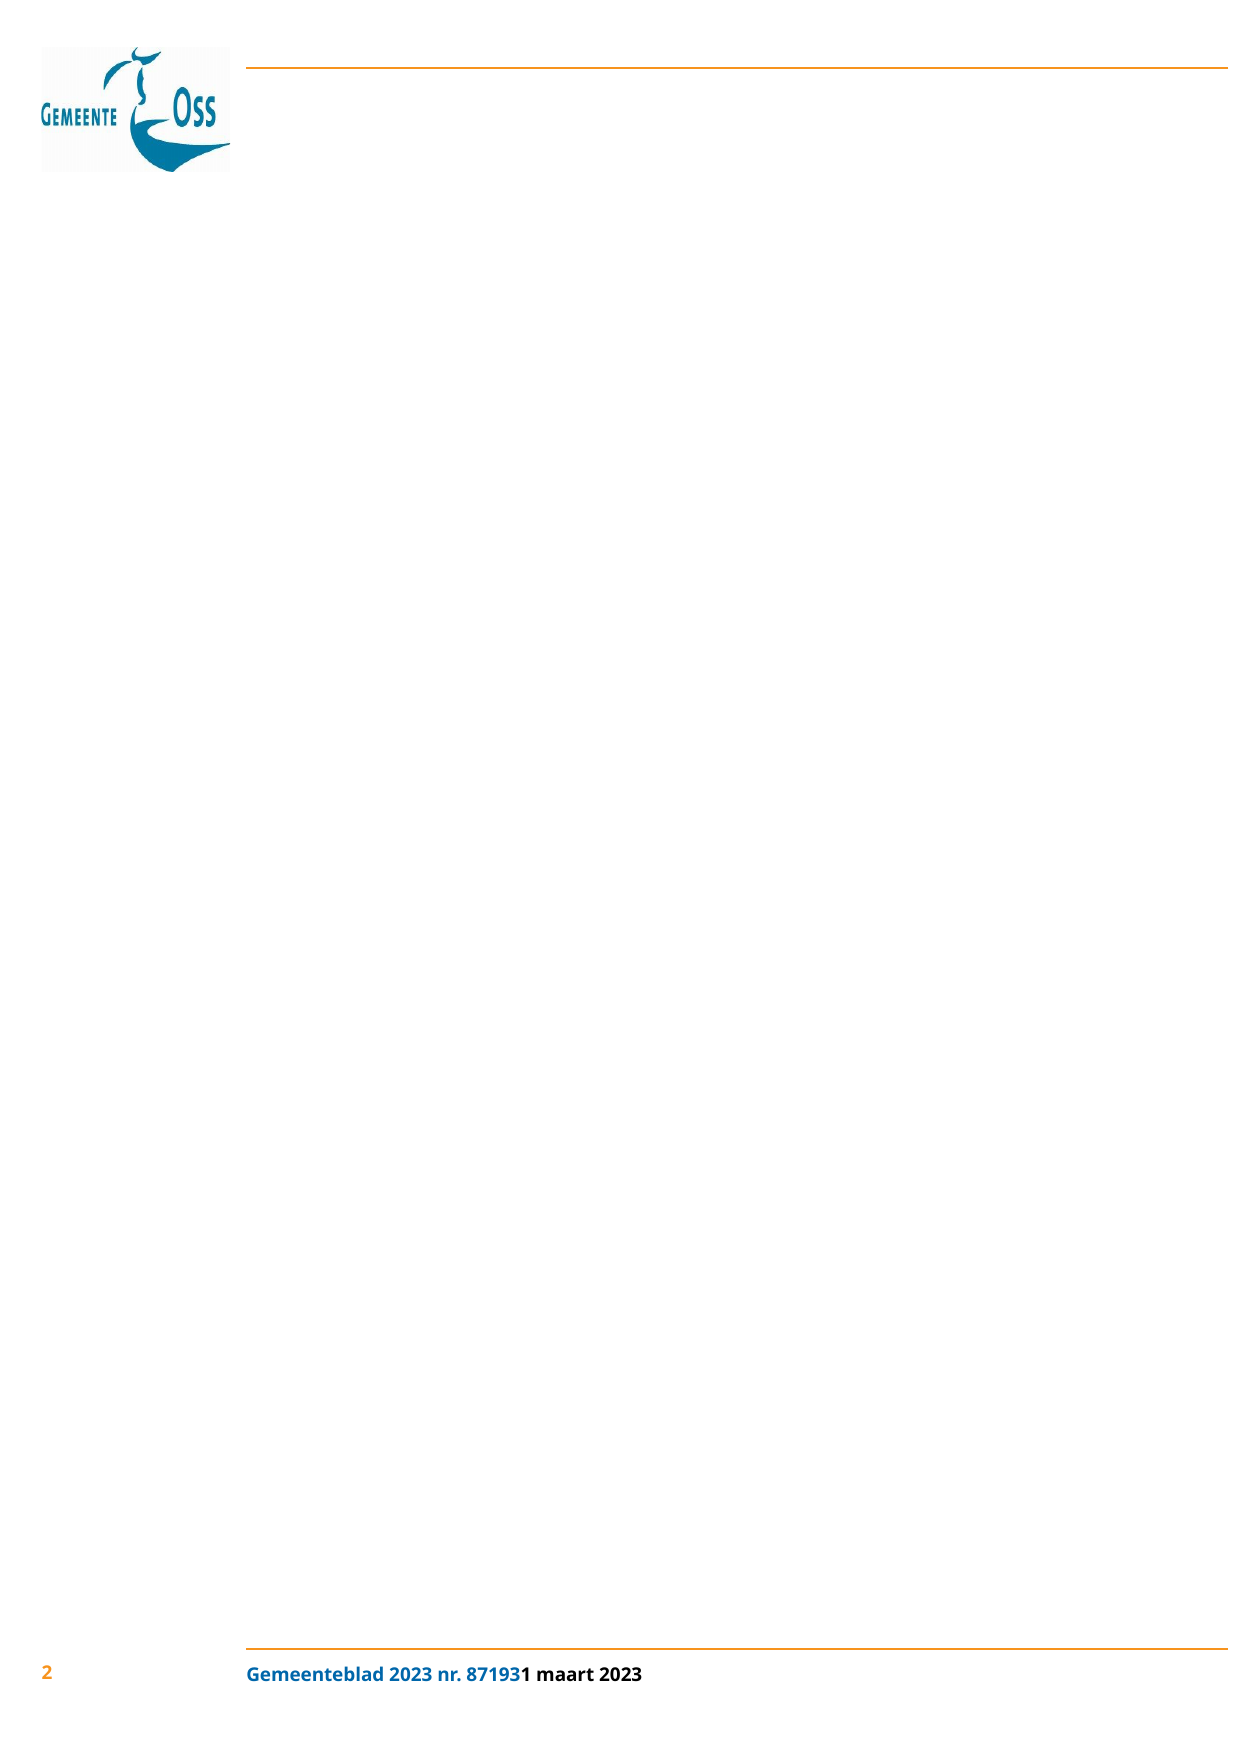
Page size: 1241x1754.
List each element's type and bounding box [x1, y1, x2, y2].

picture [41, 47, 231, 172]
